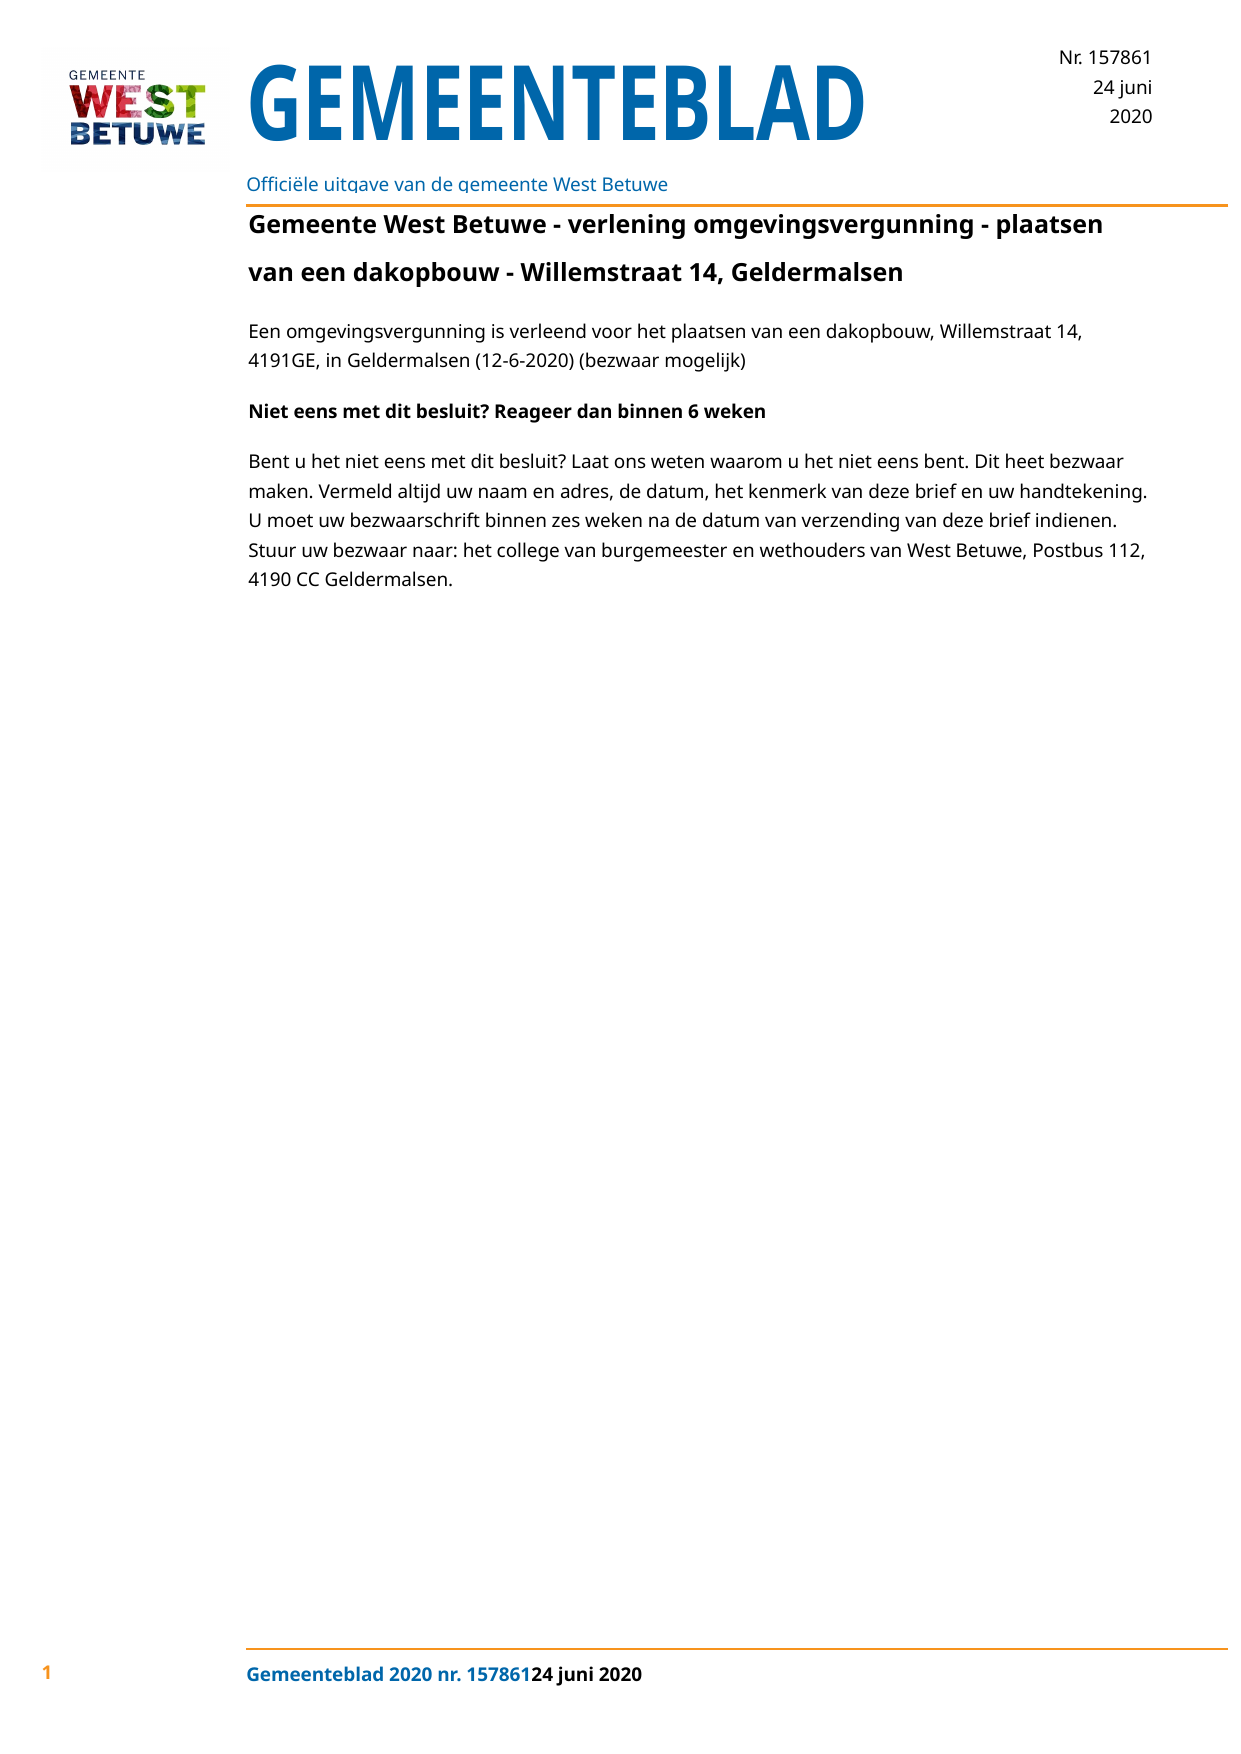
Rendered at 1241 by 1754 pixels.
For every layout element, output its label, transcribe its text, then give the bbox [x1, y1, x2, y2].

text Een omgevingsvergunning is verleend voor het plaatsen van een dakopbouw, Willemstraat 14, 4191GE, in Geldermalsen (12-6-2020) (bezwaar mogelijk) [248, 318, 1152, 373]
text Bent u het niet eens met dit besluit? Laat ons weten waarom u het niet eens bent. Dit heet bezwaar maken. Vermeld altijd uw naam en adres, de datum, het kenmerk van deze brief en uw handtekening. U moet uw bezwaarschrift binnen zes weken na de datum van verzending van deze brief indienen. Stuur uw bezwaar naar: het college van burgemeester en wethouders van West Betuwe, Postbus 112, 4190 CC Geldermalsen. [248, 448, 1152, 592]
text Gemeente West Betuwe - verlening omgevingsvergunning - plaatsen van een dakopbouw - Willemstraat 14, Geldermalsen [248, 207, 1152, 288]
picture [41, 47, 231, 172]
text Niet eens met dit besluit? Reageer dan binnen 6 weken [248, 398, 1152, 424]
